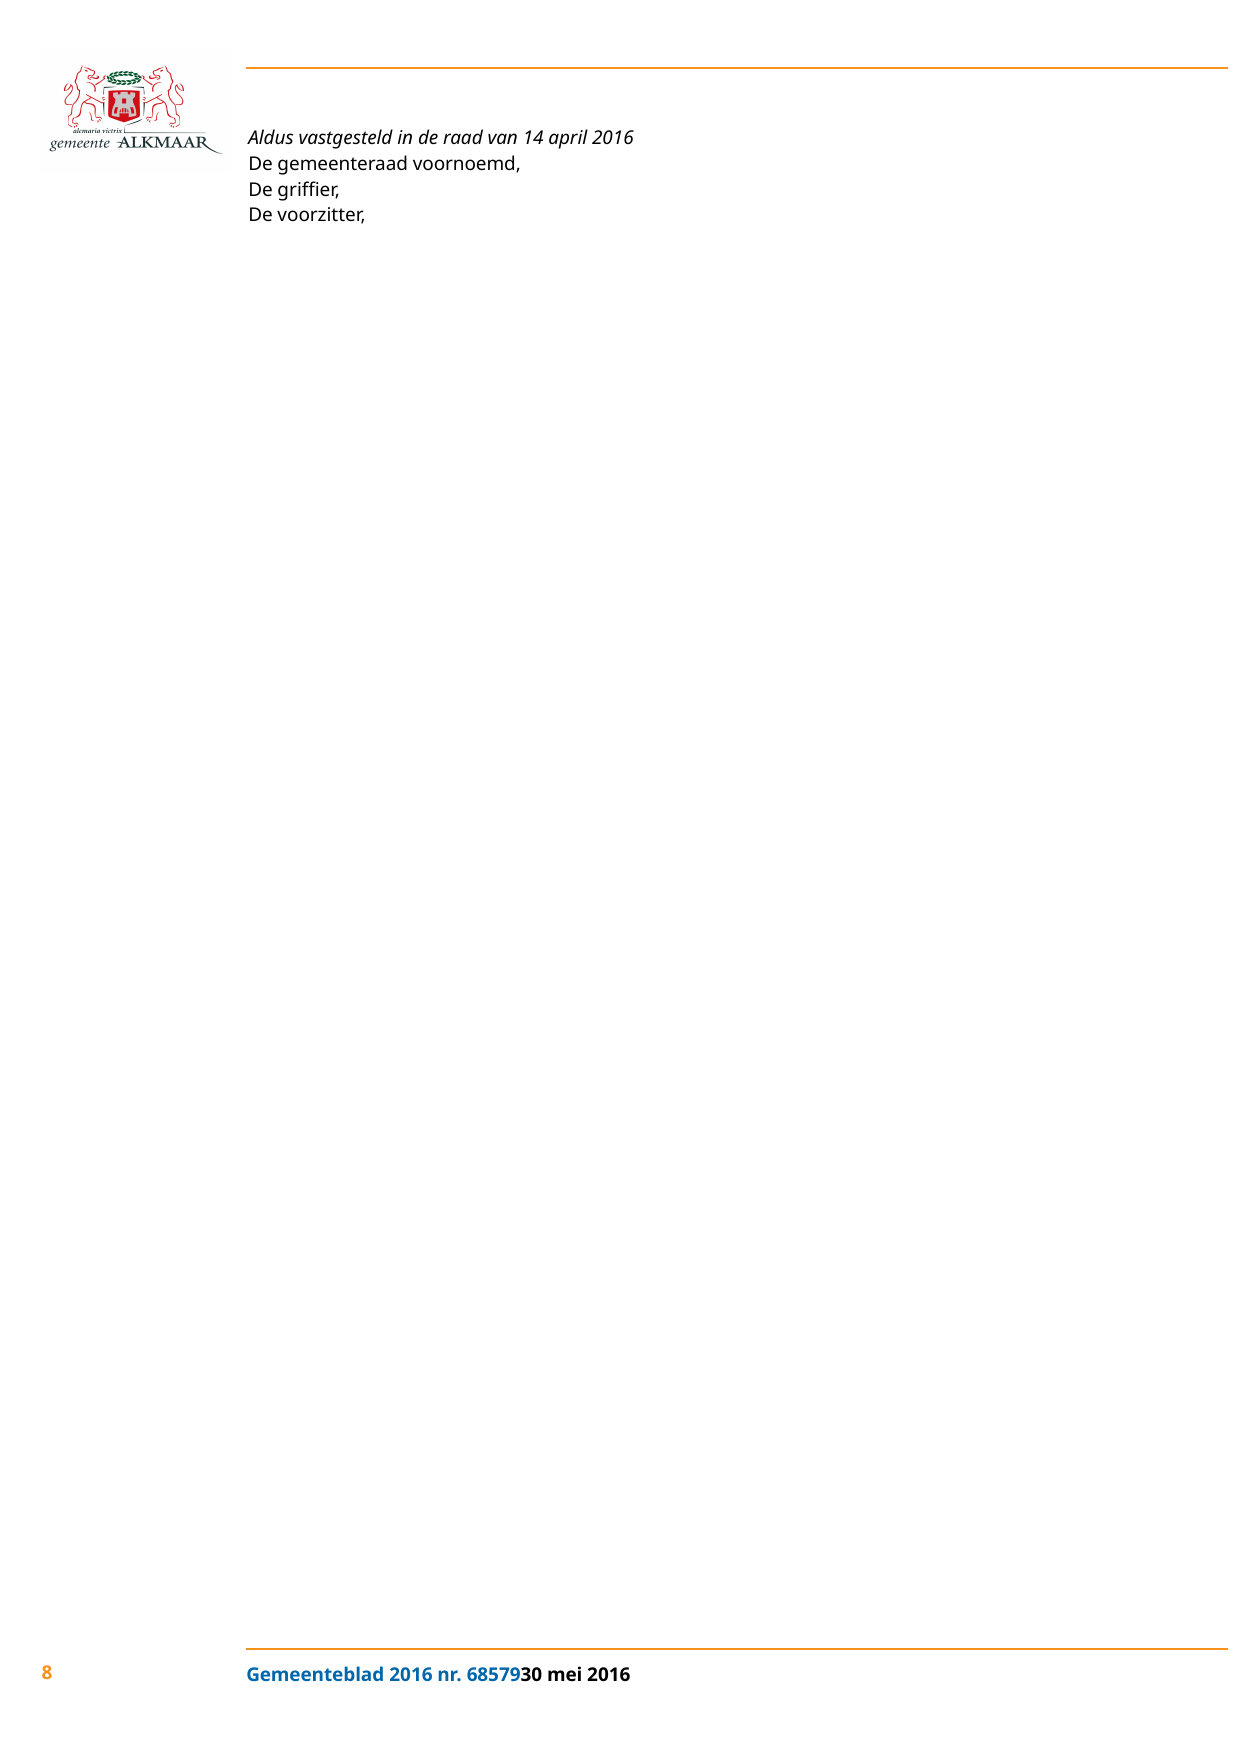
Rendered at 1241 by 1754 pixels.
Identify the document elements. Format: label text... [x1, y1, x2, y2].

text De voorzitter, [248, 202, 1152, 227]
text Aldus vastgesteld in de raad van 14 april 2016 [248, 124, 1152, 150]
text De griffier, [248, 176, 1152, 202]
text De gemeenteraad voornoemd, [248, 150, 1152, 176]
picture [41, 47, 231, 172]
